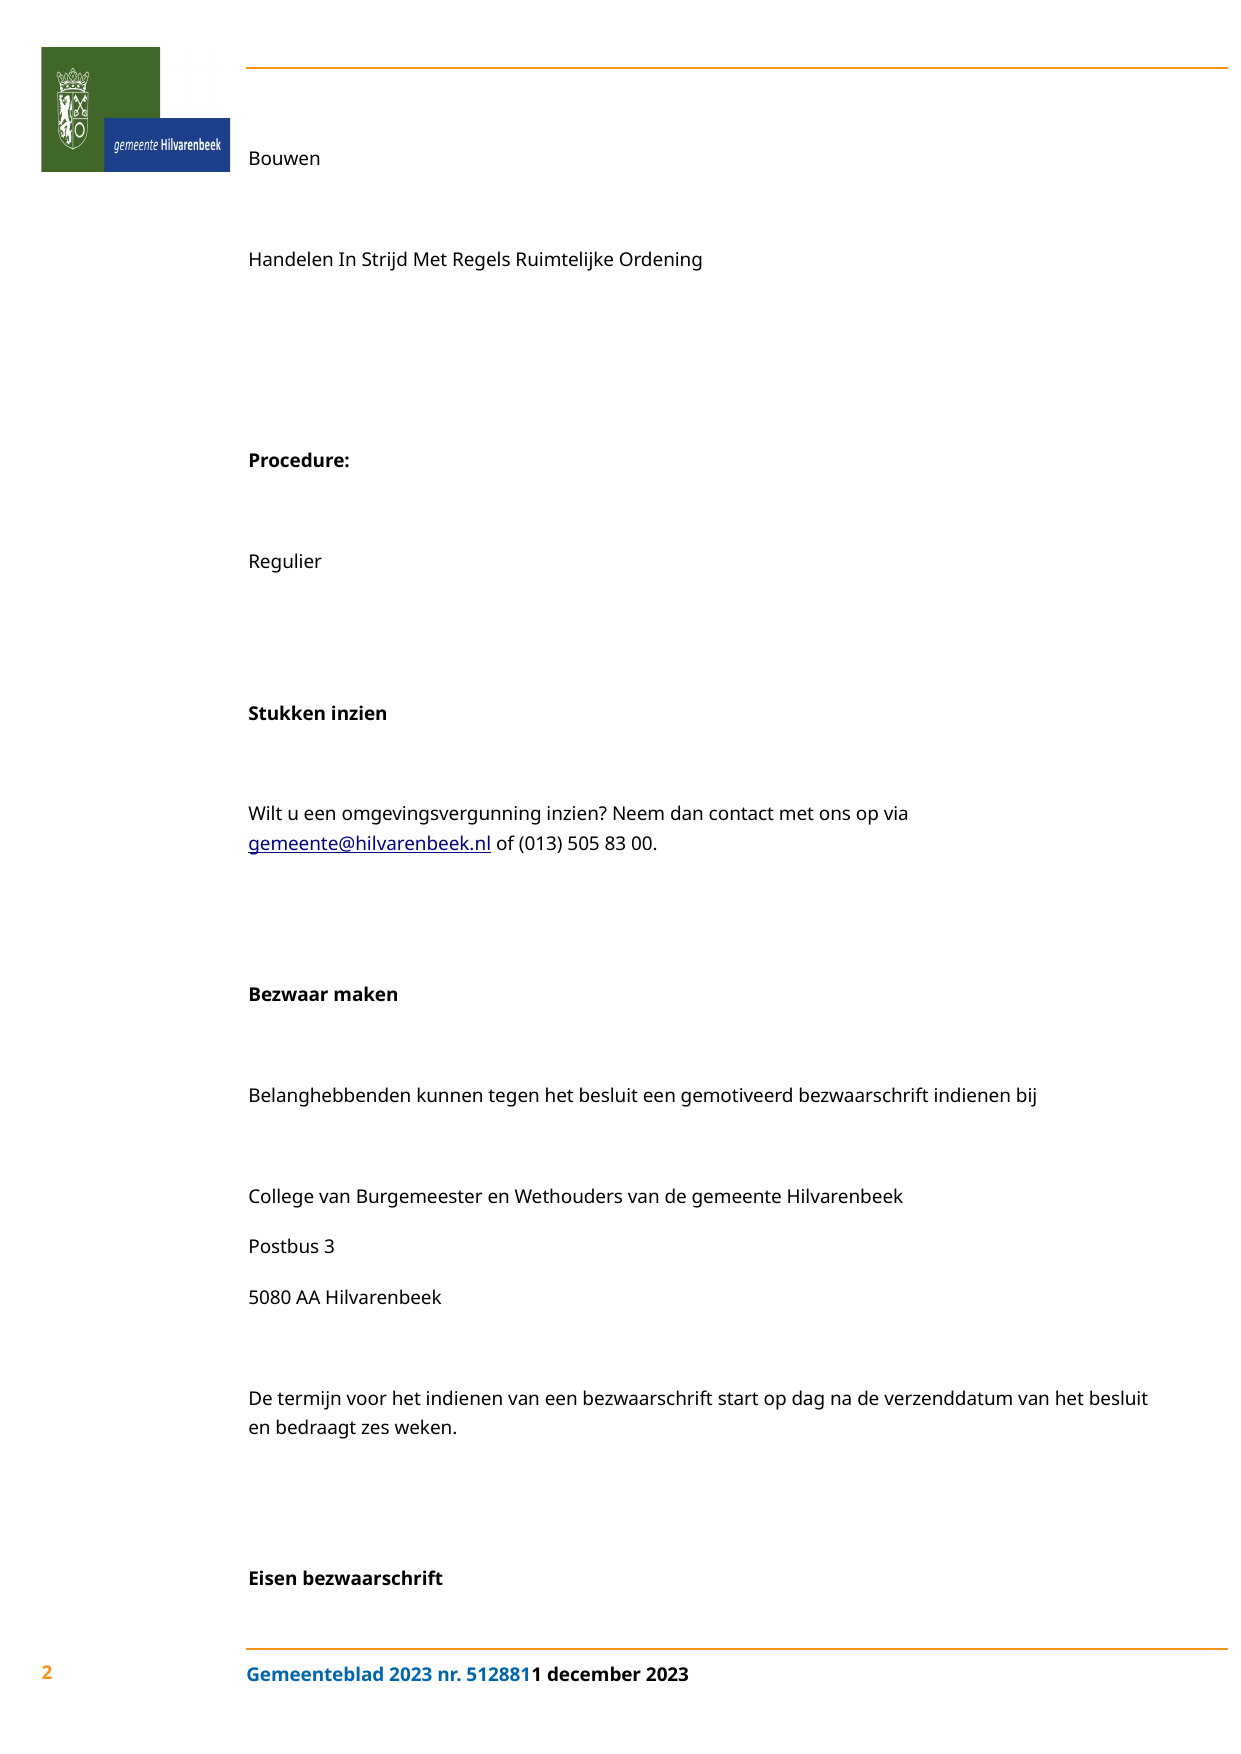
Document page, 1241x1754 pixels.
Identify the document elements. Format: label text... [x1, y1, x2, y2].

text De termijn voor het indienen van een bezwaarschrift start op dag na de verzenddatum van het besluit en bedraagt zes weken. [248, 1385, 1152, 1440]
text 5080 AA Hilvarenbeek [248, 1284, 1152, 1310]
text Handelen In Strijd Met Regels Ruimtelijke Ordening [248, 246, 1152, 272]
picture [41, 47, 231, 172]
text Bezwaar maken [248, 981, 1152, 1007]
text Eisen bezwaarschrift [248, 1566, 1152, 1591]
text Stukken inzien [248, 700, 1152, 726]
text Procedure: [248, 448, 1152, 473]
text Belanghebbenden kunnen tegen het besluit een gemotiveerd bezwaarschrift indienen bij [248, 1082, 1152, 1108]
text Wilt u een omgevingsvergunning inzien? Neem dan contact met ons op via gemeente@hilvarenbeek.nl of (013) 505 83 00. [248, 801, 1152, 856]
text Regulier [248, 548, 1152, 574]
text Bouwen [248, 145, 1152, 171]
text College van Burgemeester en Wethouders van de gemeente Hilvarenbeek [248, 1183, 1152, 1209]
text Postbus 3 [248, 1233, 1152, 1259]
